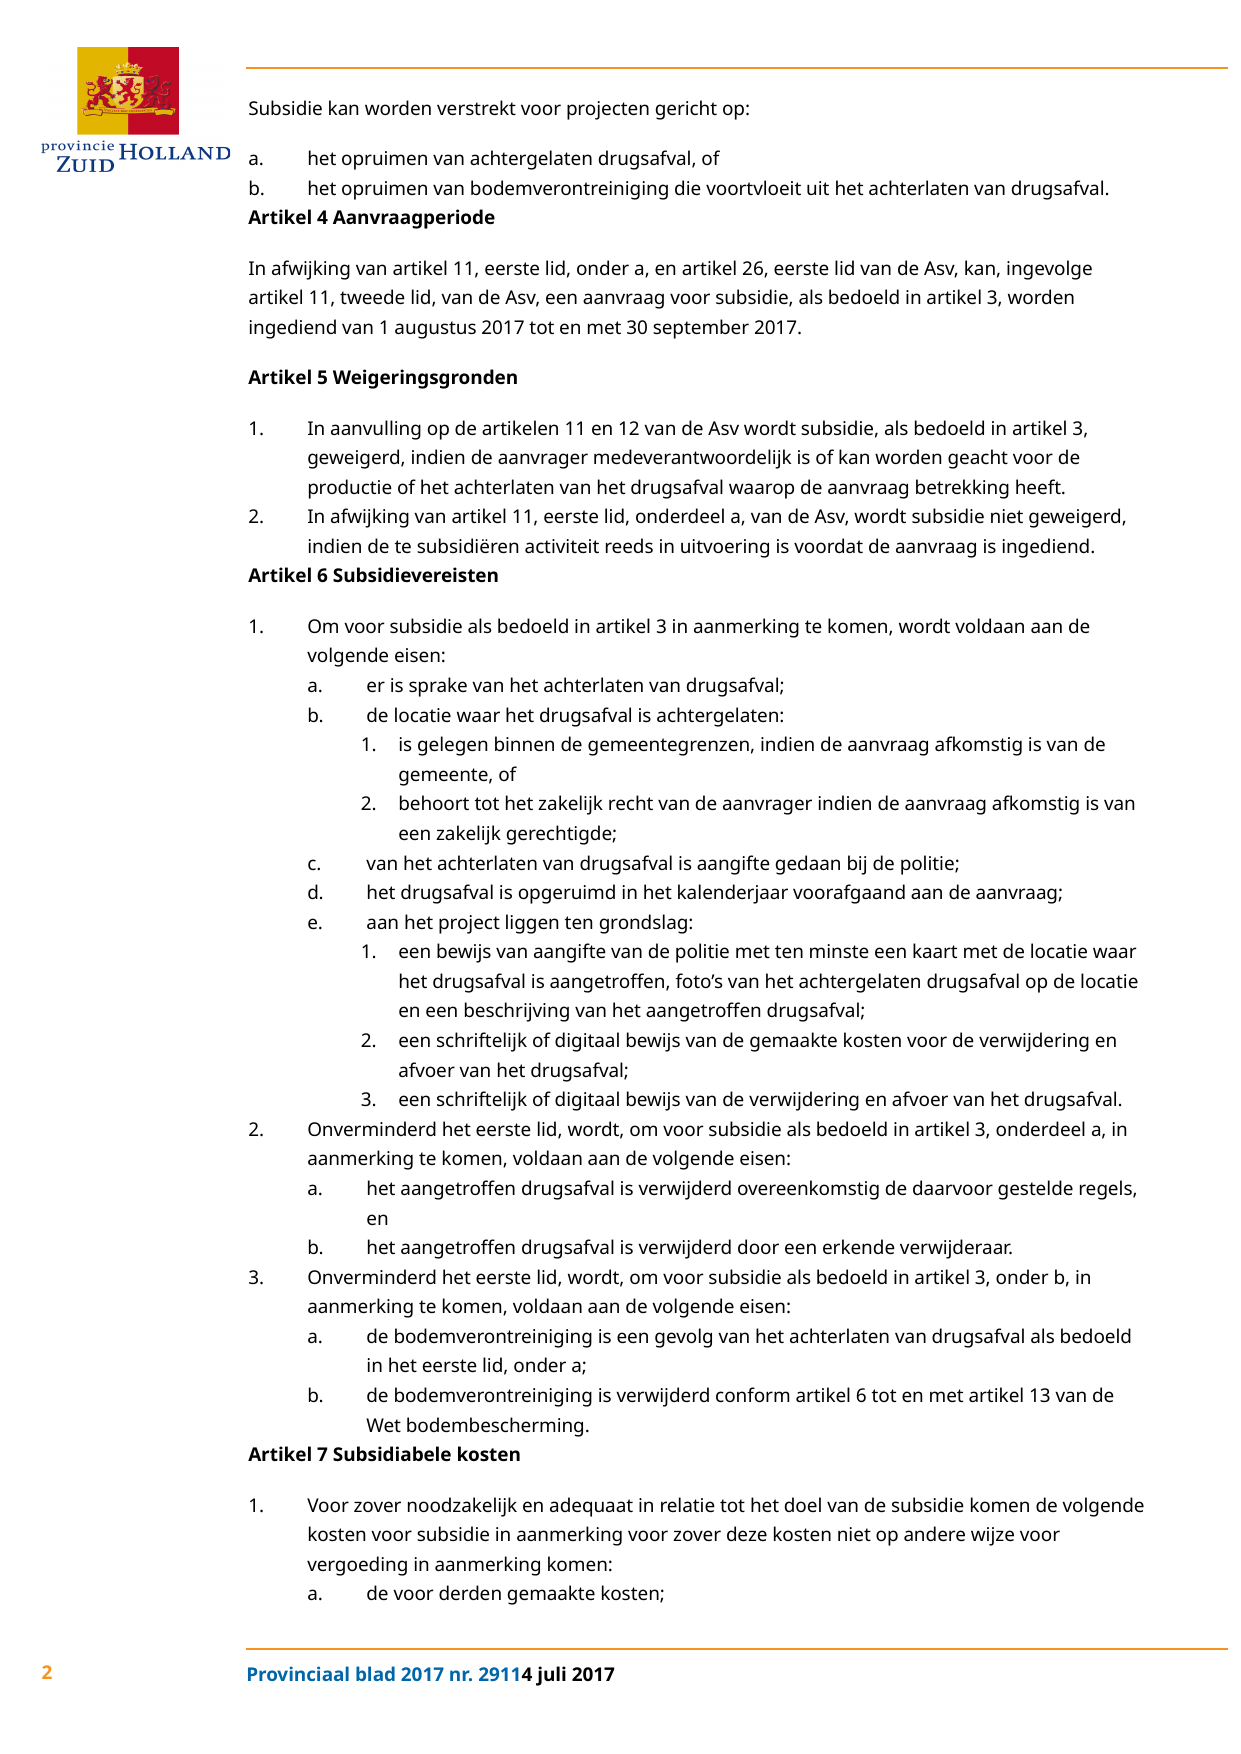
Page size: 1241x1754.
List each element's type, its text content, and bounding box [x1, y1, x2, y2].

list de voor derden gemaakte kosten; [307, 1581, 1152, 1606]
list In afwijking van artikel 11, eerste lid, onderdeel a, van de Asv, wordt subsidie niet geweigerd, indien de te subsidiëren activiteit reeds in uitvoering is voordat de aanvraag is ingediend. [248, 503, 1152, 559]
list er is sprake van het achterlaten van drugsafval; [307, 672, 1152, 698]
list Voor zover noodzakelijk en adequaat in relatie tot het doel van de subsidie komen de volgende kosten voor subsidie in aanmerking voor zover deze kosten niet op andere wijze voor vergoeding in aanmerking komen: [248, 1492, 1152, 1577]
text In afwijking van artikel 11, eerste lid, onder a, en artikel 26, eerste lid van de Asv, kan, ingevolge artikel 11, tweede lid, van de Asv, een aanvraag voor subsidie, als bedoeld in artikel 3, worden ingediend van 1 augustus 2017 tot en met 30 september 2017. [248, 255, 1152, 340]
list het aangetroffen drugsafval is verwijderd door een erkende verwijderaar. [307, 1234, 1152, 1260]
list het drugsafval is opgeruimd in het kalenderjaar voorafgaand aan de aanvraag; [307, 879, 1152, 905]
list In aanvulling op de artikelen 11 en 12 van de Asv wordt subsidie, als bedoeld in artikel 3, geweigerd, indien de aanvrager medeverantwoordelijk is of kan worden geacht voor de productie of het achterlaten van het drugsafval waarop de aanvraag betrekking heeft. [248, 415, 1152, 500]
text Artikel 7 Subsidiabele kosten [248, 1441, 1152, 1467]
text Subsidie kan worden verstrekt voor projecten gericht op: [248, 95, 1152, 121]
text Artikel 4 Aanvraagperiode [248, 204, 1152, 230]
list een bewijs van aangifte van de politie met ten minste een kaart met de locatie waar het drugsafval is aangetroffen, foto’s van het achtergelaten drugsafval op de locatie en een beschrijving van het aangetroffen drugsafval; [361, 938, 1152, 1023]
list Onverminderd het eerste lid, wordt, om voor subsidie als bedoeld in artikel 3, onderdeel a, in aanmerking te komen, voldaan aan de volgende eisen: [248, 1116, 1152, 1171]
list het opruimen van achtergelaten drugsafval, of [248, 145, 1152, 171]
list Om voor subsidie als bedoeld in artikel 3 in aanmerking te komen, wordt voldaan aan de volgende eisen: [248, 613, 1152, 668]
list aan het project liggen ten grondslag: [307, 909, 1152, 935]
list een schriftelijk of digitaal bewijs van de verwijdering en afvoer van het drugsafval. [361, 1086, 1152, 1112]
list van het achterlaten van drugsafval is aangifte gedaan bij de politie; [307, 850, 1152, 876]
list Onverminderd het eerste lid, wordt, om voor subsidie als bedoeld in artikel 3, onder b, in aanmerking te komen, voldaan aan de volgende eisen: [248, 1264, 1152, 1319]
list behoort tot het zakelijk recht van de aanvrager indien de aanvraag afkomstig is van een zakelijk gerechtigde; [361, 791, 1152, 846]
text Artikel 6 Subsidievereisten [248, 563, 1152, 588]
list het opruimen van bodemverontreiniging die voortvloeit uit het achterlaten van drugsafval. [248, 175, 1152, 201]
list de locatie waar het drugsafval is achtergelaten: [307, 702, 1152, 728]
list de bodemverontreiniging is een gevolg van het achterlaten van drugsafval als bedoeld in het eerste lid, onder a; [307, 1323, 1152, 1378]
list het aangetroffen drugsafval is verwijderd overeenkomstig de daarvoor gestelde regels, en [307, 1175, 1152, 1231]
text Artikel 5 Weigeringsgronden [248, 364, 1152, 390]
list een schriftelijk of digitaal bewijs van de gemaakte kosten voor de verwijdering en afvoer van het drugsafval; [361, 1027, 1152, 1083]
list de bodemverontreiniging is verwijderd conform artikel 6 tot en met artikel 13 van de Wet bodembescherming. [307, 1382, 1152, 1438]
picture [41, 47, 231, 172]
list is gelegen binnen de gemeentegrenzen, indien de aanvraag afkomstig is van de gemeente, of [361, 731, 1152, 787]
